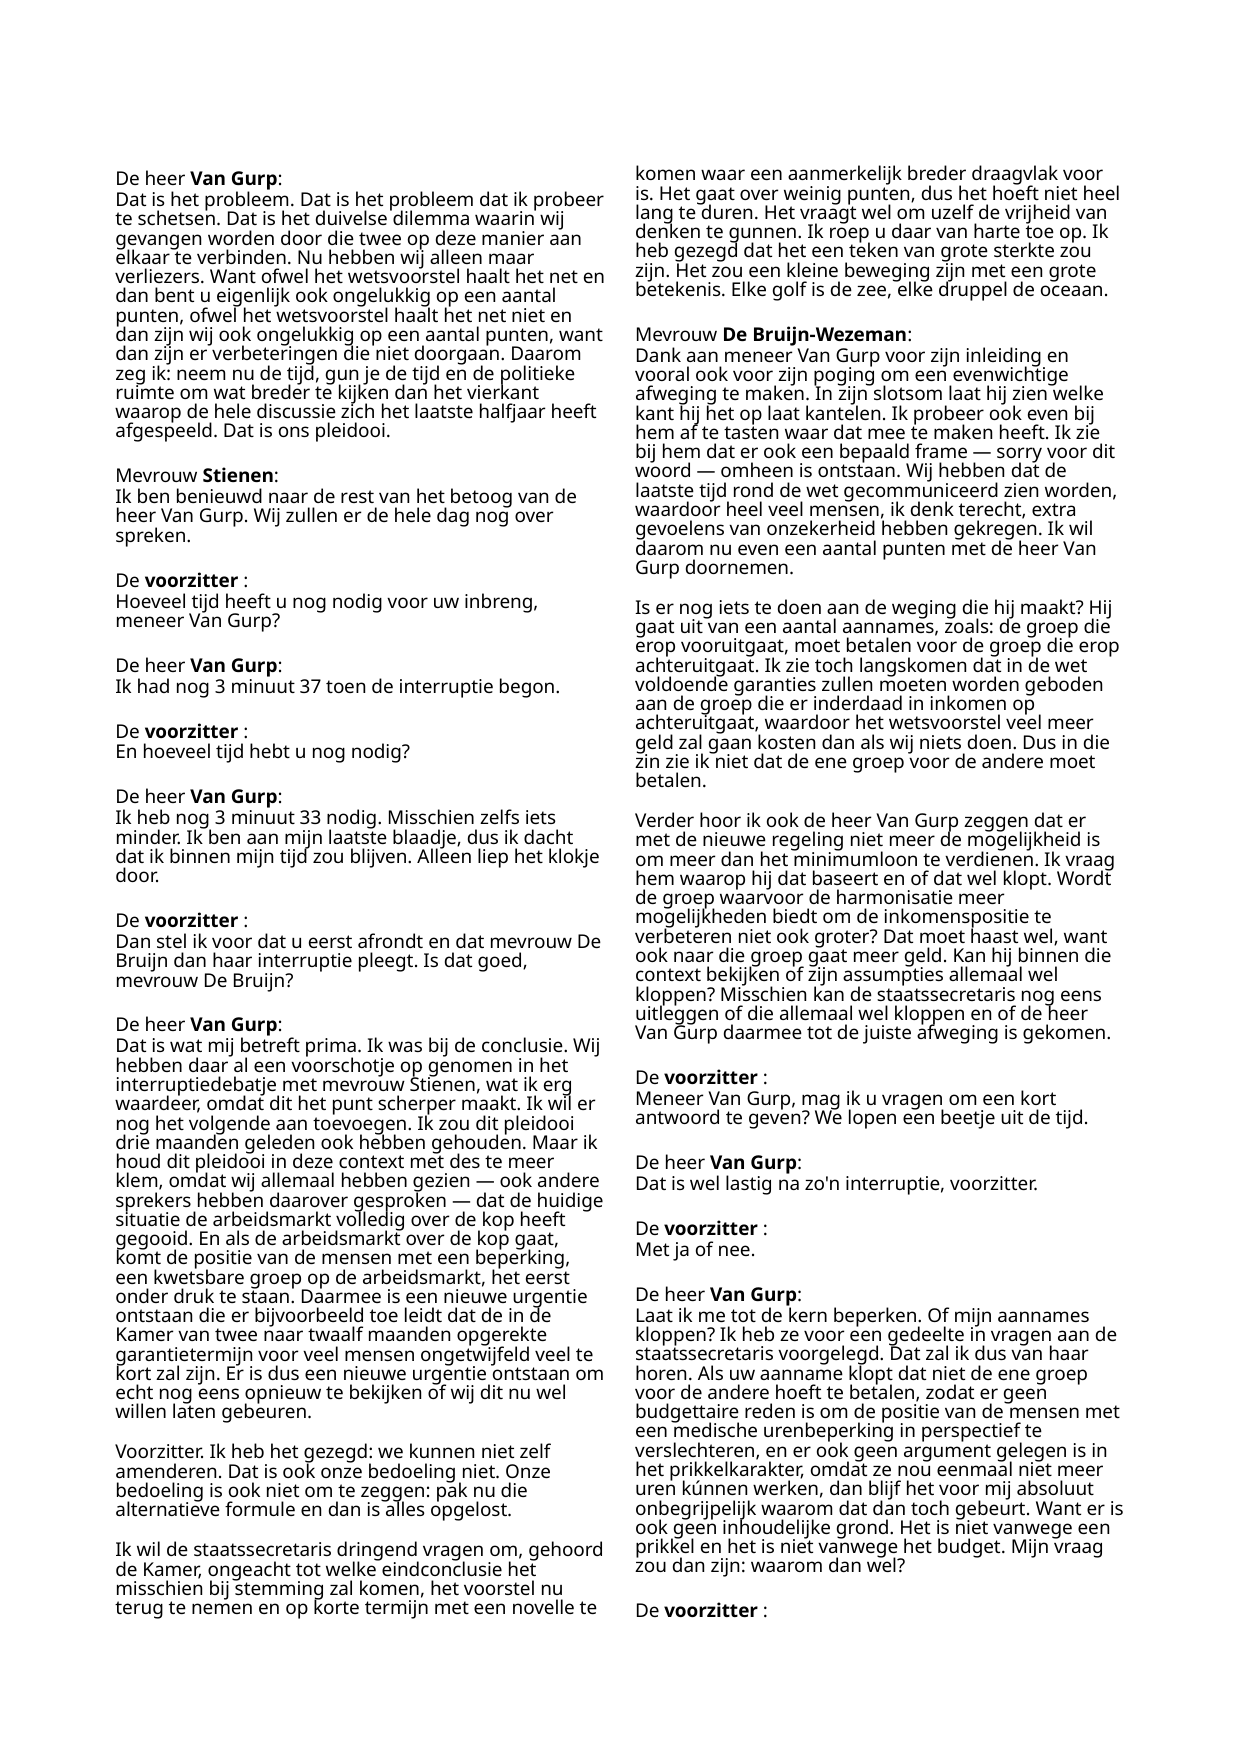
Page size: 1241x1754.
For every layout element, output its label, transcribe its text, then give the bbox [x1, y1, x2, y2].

text Hoeveel tijd heeft u nog nodig voor uw inbreng, meneer Van Gurp? [115, 593, 605, 631]
text Is er nog iets te doen aan de weging die hij maakt? Hij gaat uit van een aantal aannames, zoals: de groep die erop vooruitgaat, moet betalen voor de groep die erop achteruitgaat. Ik zie toch langskomen dat in de wet voldoende garanties zullen moeten worden geboden aan de groep die er inderdaad in inkomen op achteruitgaat, waardoor het wetsvoorstel veel meer geld zal gaan kosten dan als wij niets doen. Dus in die zin zie ik niet dat de ene groep voor de andere moet betalen. [635, 599, 1125, 791]
text Meneer Van Gurp, mag ik u vragen om een kort antwoord te geven? We lopen een beetje uit de tijd. [635, 1090, 1125, 1128]
text Dank aan meneer Van Gurp voor zijn inleiding en vooral ook voor zijn poging om een evenwichtige afweging te maken. In zijn slotsom laat hij zien welke kant hij het op laat kantelen. Ik probeer ook even bij hem af te tasten waar dat mee te maken heeft. Ik zie bij hem dat er ook een bepaald frame — sorry voor dit woord — omheen is ontstaan. Wij hebben dat de laatste tijd rond de wet gecommuniceerd zien worden, waardoor heel veel mensen, ik denk terecht, extra gevoelens van onzekerheid hebben gekregen. Ik wil daarom nu even een aantal punten met de heer Van Gurp doornemen. [635, 347, 1125, 578]
text De heer Van Gurp: [635, 1281, 1125, 1307]
text Ik heb nog 3 minuut 33 nodig. Misschien zelfs iets minder. Ik ben aan mijn laatste blaadje, dus ik dacht dat ik binnen mijn tijd zou blijven. Alleen liep het klokje door. [115, 809, 605, 886]
text Laat ik me tot de kern beperken. Of mijn aannames kloppen? Ik heb ze voor een gedeelte in vragen aan de staatssecretaris voorgelegd. Dat zal ik dus van haar horen. Als uw aanname klopt dat niet de ene groep voor de andere hoeft te betalen, zodat er geen budgettaire reden is om de positie van de mensen met een medische urenbeperking in perspectief te verslechteren, en er ook geen argument gelegen is in het prikkelkarakter, omdat ze nou eenmaal niet meer uren kúnnen werken, dan blijf het voor mij absoluut onbegrijpelijk waarom dat dan toch gebeurt. Want er is ook geen inhoudelijke grond. Het is niet vanwege een prikkel en het is niet vanwege het budget. Mijn vraag zou dan zijn: waarom dan wel? [635, 1307, 1125, 1577]
text De heer Van Gurp: [115, 165, 605, 191]
text Verder hoor ik ook de heer Van Gurp zeggen dat er met de nieuwe regeling niet meer de mogelijkheid is om meer dan het minimumloon te verdienen. Ik vraag hem waarop hij dat baseert en of dat wel klopt. Wordt de groep waarvoor de harmonisatie meer mogelijkheden biedt om de inkomenspositie te verbeteren niet ook groter? Dat moet haast wel, want ook naar die groep gaat meer geld. Kan hij binnen die context bekijken of zijn assumpties allemaal wel kloppen? Misschien kan de staatssecretaris nog eens uitleggen of die allemaal wel kloppen en of de heer Van Gurp daarmee tot de juiste afweging is gekomen. [635, 812, 1125, 1043]
text Mevrouw Stienen: [115, 462, 605, 488]
text De heer Van Gurp: [115, 652, 605, 678]
text Met ja of nee. [635, 1241, 1125, 1260]
text De voorzitter : [115, 907, 605, 933]
text Dat is het probleem. Dat is het probleem dat ik probeer te schetsen. Dat is het duivelse dilemma waarin wij gevangen worden door die twee op deze manier aan elkaar te verbinden. Nu hebben wij alleen maar verliezers. Want ofwel het wetsvoorstel haalt het net en dan bent u eigenlijk ook ongelukkig op een aantal punten, ofwel het wetsvoorstel haalt het net niet en dan zijn wij ook ongelukkig op een aantal punten, want dan zijn er verbeteringen die niet doorgaan. Daarom zeg ik: neem nu de tijd, gun je de tijd en de politieke ruimte om wat breder te kijken dan het vierkant waarop de hele discussie zich het laatste halfjaar heeft afgespeeld. Dat is ons pleidooi. [115, 191, 605, 442]
text De voorzitter : [115, 718, 605, 743]
text Mevrouw De Bruijn-Wezeman: [635, 321, 1125, 347]
text De heer Van Gurp: [635, 1149, 1125, 1175]
text Ik had nog 3 minuut 37 toen de interruptie begon. [115, 678, 605, 697]
text Dat is wat mij betreft prima. Ik was bij de conclusie. Wij hebben daar al een voorschotje op genomen in het interruptiedebatje met mevrouw Stienen, wat ik erg waardeer, omdat dit het punt scherper maakt. Ik wil er nog het volgende aan toevoegen. Ik zou dit pleidooi drie maanden geleden ook hebben gehouden. Maar ik houd dit pleidooi in deze context met des te meer klem, omdat wij allemaal hebben gezien — ook andere sprekers hebben daarover gesproken — dat de huidige situatie de arbeidsmarkt volledig over de kop heeft gegooid. En als de arbeidsmarkt over de kop gaat, komt de positie van de mensen met een beperking, een kwetsbare groep op de arbeidsmarkt, het eerst onder druk te staan. Daarmee is een nieuwe urgentie ontstaan die er bijvoorbeeld toe leidt dat de in de Kamer van twee naar twaalf maanden opgerekte garantietermijn voor veel mensen ongetwijfeld veel te kort zal zijn. Er is dus een nieuwe urgentie ontstaan om echt nog eens opnieuw te bekijken of wij dit nu wel willen laten gebeuren. [115, 1037, 605, 1423]
text De voorzitter : [635, 1215, 1125, 1241]
text De heer Van Gurp: [115, 784, 605, 809]
text komen waar een aanmerkelijk breder draagvlak voor is. Het gaat over weinig punten, dus het hoeft niet heel lang te duren. Het vraagt wel om uzelf de vrijheid van denken te gunnen. Ik roep u daar van harte toe op. Ik heb gezegd dat het een teken van grote sterkte zou zijn. Het zou een kleine beweging zijn met een grote betekenis. Elke golf is de zee, elke druppel de oceaan. [635, 165, 1125, 300]
text De voorzitter : [635, 1064, 1125, 1090]
text Voorzitter. Ik heb het gezegd: we kunnen niet zelf amenderen. Dat is ook onze bedoeling niet. Onze bedoeling is ook niet om te zeggen: pak nu die alternatieve formule en dan is alles opgelost. [115, 1443, 605, 1521]
text Dat is wel lastig na zo'n interruptie, voorzitter. [635, 1175, 1125, 1194]
text De voorzitter : [635, 1597, 1125, 1623]
text Dan stel ik voor dat u eerst afrondt en dat mevrouw De Bruijn dan haar interruptie pleegt. Is dat goed, mevrouw De Bruijn? [115, 933, 605, 991]
text Ik wil de staatssecretaris dringend vragen om, gehoord de Kamer, ongeacht tot welke eindconclusie het misschien bij stemming zal komen, het voorstel nu terug te nemen en op korte termijn met een novelle te [115, 1541, 605, 1618]
text De heer Van Gurp: [115, 1012, 605, 1037]
text De voorzitter : [115, 567, 605, 593]
text Ik ben benieuwd naar de rest van het betoog van de heer Van Gurp. Wij zullen er de hele dag nog over spreken. [115, 488, 605, 546]
text En hoeveel tijd hebt u nog nodig? [115, 743, 605, 763]
